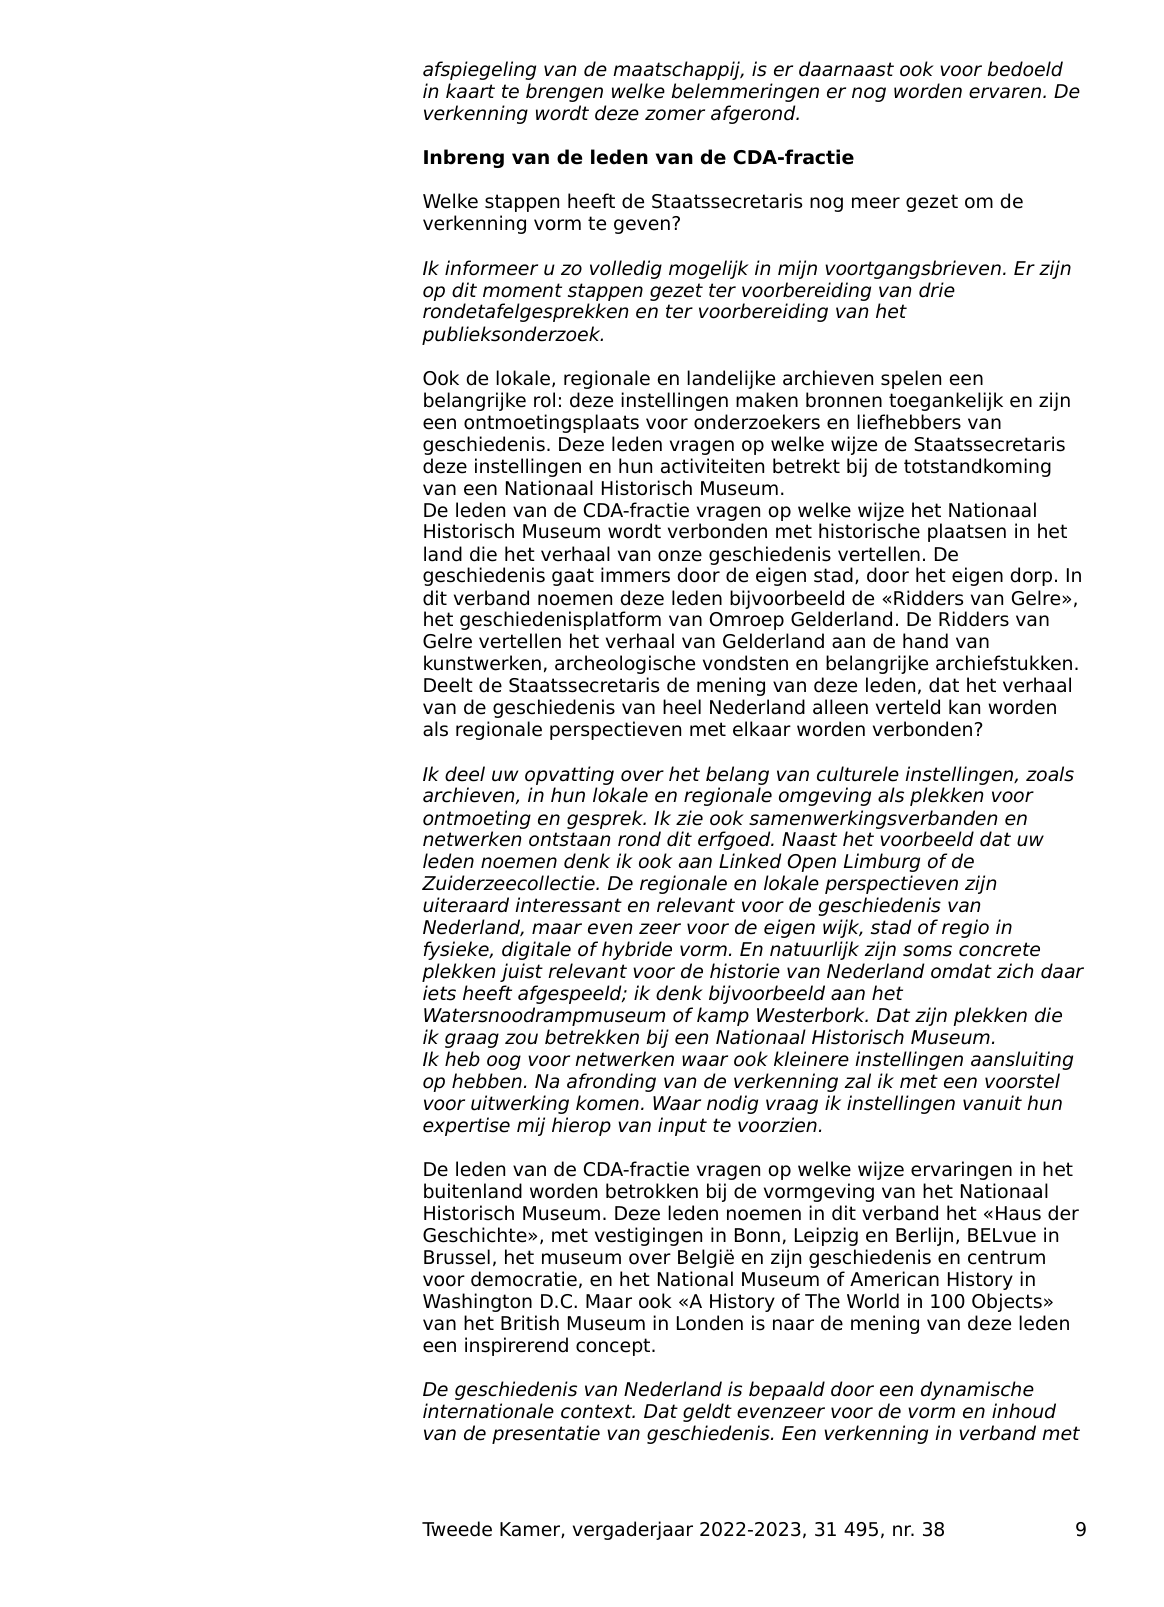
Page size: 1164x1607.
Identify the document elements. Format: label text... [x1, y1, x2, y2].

text Ik informeer u zo volledig mogelijk in mijn voortgangsbrieven. Er zijn op dit moment stappen gezet ter voorbereiding van drie rondetafelgesprekken en ter voorbereiding van het publieksonderzoek. [422, 257, 1087, 345]
subtitle Inbreng van de leden van de CDA-fractie [422, 147, 1087, 169]
text De geschiedenis van Nederland is bepaald door een dynamische internationale context. Dat geldt evenzeer voor de vorm en inhoud van de presentatie van geschiedenis. Een verkenning in verband met [422, 1379, 1087, 1445]
text afspiegeling van de maatschappij, is er daarnaast ook voor bedoeld in kaart te brengen welke belemmeringen er nog worden ervaren. De verkenning wordt deze zomer afgerond. [422, 59, 1087, 125]
text Ook de lokale, regionale en landelijke archieven spelen een belangrijke rol: deze instellingen maken bronnen toegankelijk en zijn een ontmoetingsplaats voor onderzoekers en liefhebbers van geschiedenis. Deze leden vragen op welke wijze de Staatssecretaris deze instellingen en hun activiteiten betrekt bij de totstandkoming van een Nationaal Historisch Museum. [422, 368, 1087, 499]
text Ik heb oog voor netwerken waar ook kleinere instellingen aansluiting op hebben. Na afronding van de verkenning zal ik met een voorstel voor uitwerking komen. Waar nodig vraag ik instellingen vanuit hun expertise mij hierop van input te voorzien. [422, 1049, 1087, 1137]
text Welke stappen heeft de Staatssecretaris nog meer gezet om de verkenning vorm te geven? [422, 191, 1087, 235]
text De leden van de CDA-fractie vragen op welke wijze het Nationaal Historisch Museum wordt verbonden met historische plaatsen in het land die het verhaal van onze geschiedenis vertellen. De geschiedenis gaat immers door de eigen stad, door het eigen dorp. In dit verband noemen deze leden bijvoorbeeld de «Ridders van Gelre», het geschiedenisplatform van Omroep Gelderland. De Ridders van Gelre vertellen het verhaal van Gelderland aan de hand van kunstwerken, archeologische vondsten en belangrijke archiefstukken. Deelt de Staatssecretaris de mening van deze leden, dat het verhaal van de geschiedenis van heel Nederland alleen verteld kan worden als regionale perspectieven met elkaar worden verbonden? [422, 499, 1087, 741]
text De leden van de CDA-fractie vragen op welke wijze ervaringen in het buitenland worden betrokken bij de vormgeving van het Nationaal Historisch Museum. Deze leden noemen in dit verband het «Haus der Geschichte», met vestigingen in Bonn, Leipzig en Berlijn, BELvue in Brussel, het museum over België en zijn geschiedenis en centrum voor democratie, en het National Museum of American History in Washington D.C. Maar ook «A History of The World in 100 Objects» van het British Museum in Londen is naar de mening van deze leden een inspirerend concept. [422, 1159, 1087, 1357]
text Ik deel uw opvatting over het belang van culturele instellingen, zoals archieven, in hun lokale en regionale omgeving als plekken voor ontmoeting en gesprek. Ik zie ook samenwerkingsverbanden en netwerken ontstaan rond dit erfgoed. Naast het voorbeeld dat uw leden noemen denk ik ook aan Linked Open Limburg of de Zuiderzeecollectie. De regionale en lokale perspectieven zijn uiteraard interessant en relevant voor de geschiedenis van Nederland, maar even zeer voor de eigen wijk, stad of regio in fysieke, digitale of hybride vorm. En natuurlijk zijn soms concrete plekken juist relevant voor de historie van Nederland omdat zich daar iets heeft afgespeeld; ik denk bijvoorbeeld aan het Watersnoodrampmuseum of kamp Westerbork. Dat zijn plekken die ik graag zou betrekken bij een Nationaal Historisch Museum. [422, 763, 1087, 1049]
